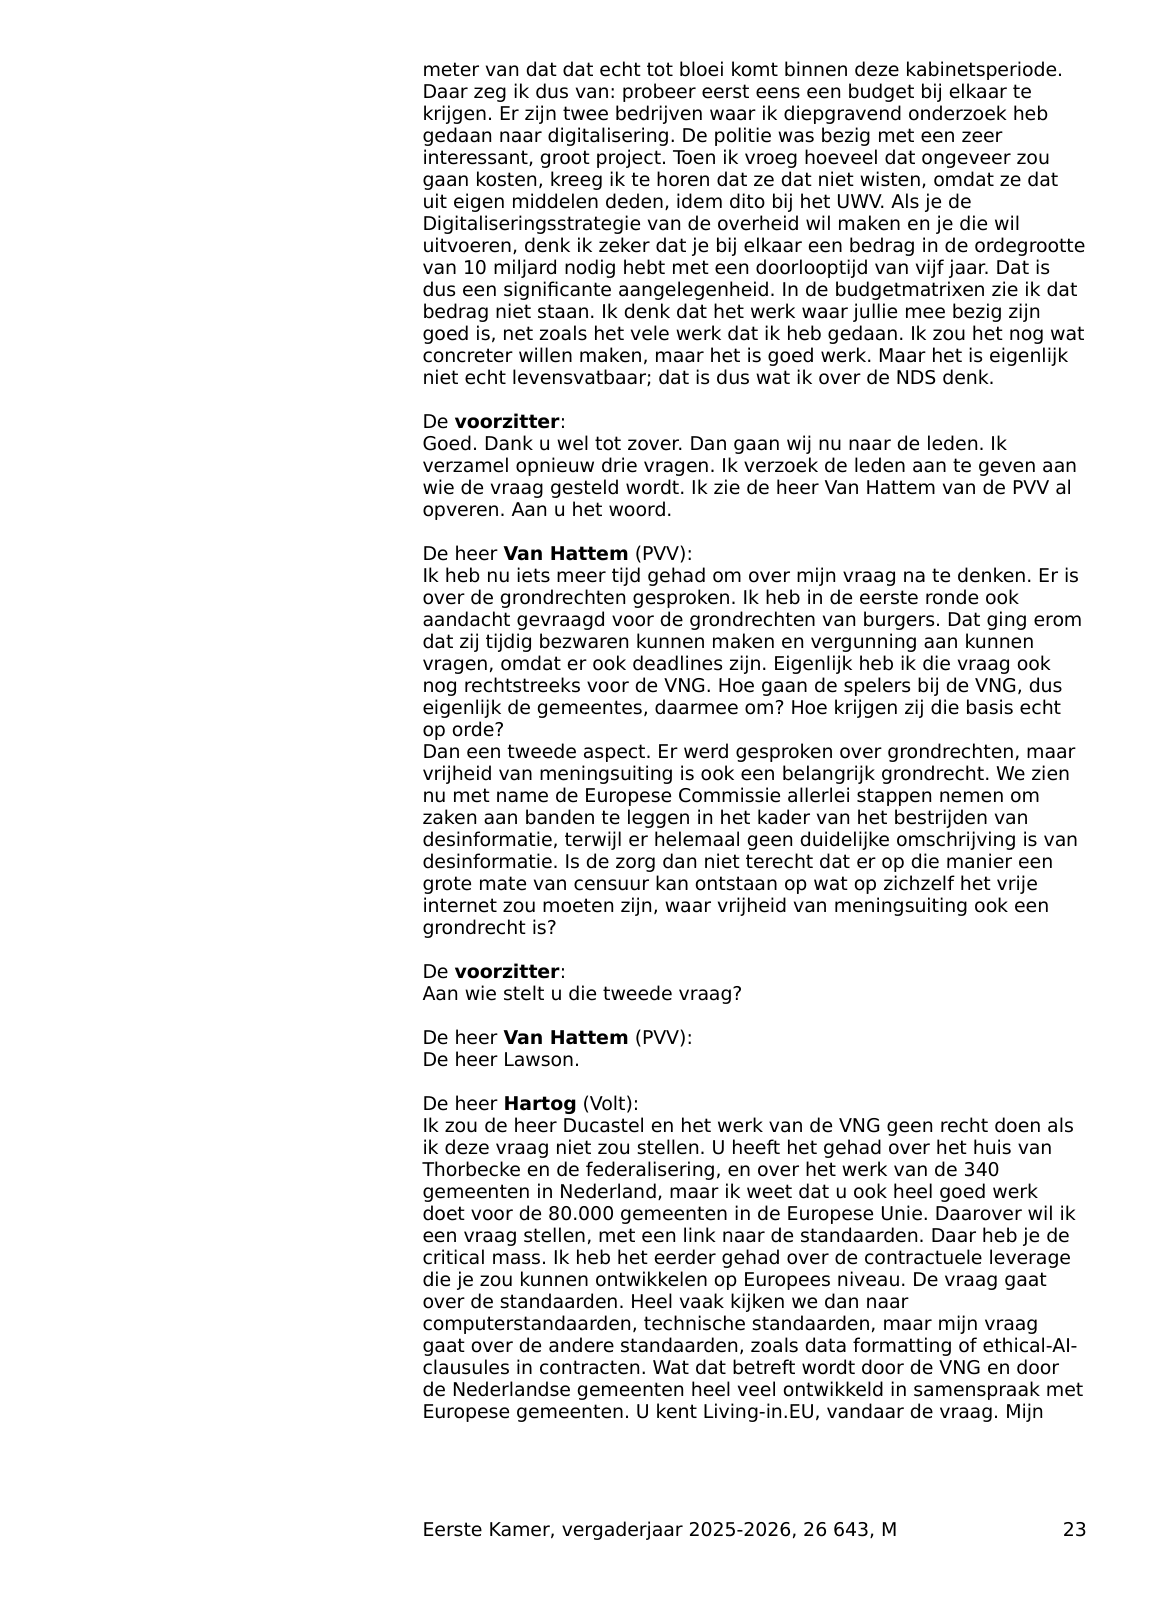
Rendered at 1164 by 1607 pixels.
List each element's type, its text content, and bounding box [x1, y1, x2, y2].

text De heer Van Hattem (PVV): [422, 543, 1087, 565]
text De voorzitter: [422, 411, 1087, 433]
text De heer Hartog (Volt): [422, 1093, 1087, 1115]
text Aan wie stelt u die tweede vraag? [422, 983, 1087, 1005]
text De heer Lawson. [422, 1049, 1087, 1071]
text Goed. Dank u wel tot zover. Dan gaan wij nu naar de leden. Ik verzamel opnieuw drie vragen. Ik verzoek de leden aan te geven aan wie de vraag gesteld wordt. Ik zie de heer Van Hattem van de PVV al opveren. Aan u het woord. [422, 433, 1087, 521]
text De voorzitter: [422, 961, 1087, 983]
text De heer Van Hattem (PVV): [422, 1027, 1087, 1049]
text meter van dat dat echt tot bloei komt binnen deze kabinetsperiode. Daar zeg ik dus van: probeer eerst eens een budget bij elkaar te krijgen. Er zijn twee bedrijven waar ik diepgravend onderzoek heb gedaan naar digitalisering. De politie was bezig met een zeer interessant, groot project. Toen ik vroeg hoeveel dat ongeveer zou gaan kosten, kreeg ik te horen dat ze dat niet wisten, omdat ze dat uit eigen middelen deden, idem dito bij het UWV. Als je de Digitaliseringsstrategie van de overheid wil maken en je die wil uitvoeren, denk ik zeker dat je bij elkaar een bedrag in de ordegrootte van 10 miljard nodig hebt met een doorlooptijd van vijf jaar. Dat is dus een significante aangelegenheid. In de budgetmatrixen zie ik dat bedrag niet staan. Ik denk dat het werk waar jullie mee bezig zijn goed is, net zoals het vele werk dat ik heb gedaan. Ik zou het nog wat concreter willen maken, maar het is goed werk. Maar het is eigenlijk niet echt levensvatbaar; dat is dus wat ik over de NDS denk. [422, 59, 1087, 389]
text Dan een tweede aspect. Er werd gesproken over grondrechten, maar vrijheid van meningsuiting is ook een belangrijk grondrecht. We zien nu met name de Europese Commissie allerlei stappen nemen om zaken aan banden te leggen in het kader van het bestrijden van desinformatie, terwijl er helemaal geen duidelijke omschrijving is van desinformatie. Is de zorg dan niet terecht dat er op die manier een grote mate van censuur kan ontstaan op wat op zichzelf het vrije internet zou moeten zijn, waar vrijheid van meningsuiting ook een grondrecht is? [422, 741, 1087, 939]
text Ik heb nu iets meer tijd gehad om over mijn vraag na te denken. Er is over de grondrechten gesproken. Ik heb in de eerste ronde ook aandacht gevraagd voor de grondrechten van burgers. Dat ging erom dat zij tijdig bezwaren kunnen maken en vergunning aan kunnen vragen, omdat er ook deadlines zijn. Eigenlijk heb ik die vraag ook nog rechtstreeks voor de VNG. Hoe gaan de spelers bij de VNG, dus eigenlijk de gemeentes, daarmee om? Hoe krijgen zij die basis echt op orde? [422, 565, 1087, 741]
text Ik zou de heer Ducastel en het werk van de VNG geen recht doen als ik deze vraag niet zou stellen. U heeft het gehad over het huis van Thorbecke en de federalisering, en over het werk van de 340 gemeenten in Nederland, maar ik weet dat u ook heel goed werk doet voor de 80.000 gemeenten in de Europese Unie. Daarover wil ik een vraag stellen, met een link naar de standaarden. Daar heb je de critical mass. Ik heb het eerder gehad over de contractuele leverage die je zou kunnen ontwikkelen op Europees niveau. De vraag gaat over de standaarden. Heel vaak kijken we dan naar computerstandaarden, technische standaarden, maar mijn vraag gaat over de andere standaarden, zoals data formatting of ethical-AI-clausules in contracten. Wat dat betreft wordt door de VNG en door de Nederlandse gemeenten heel veel ontwikkeld in samenspraak met Europese gemeenten. U kent Living-in.EU, vandaar de vraag. Mijn [422, 1115, 1087, 1423]
